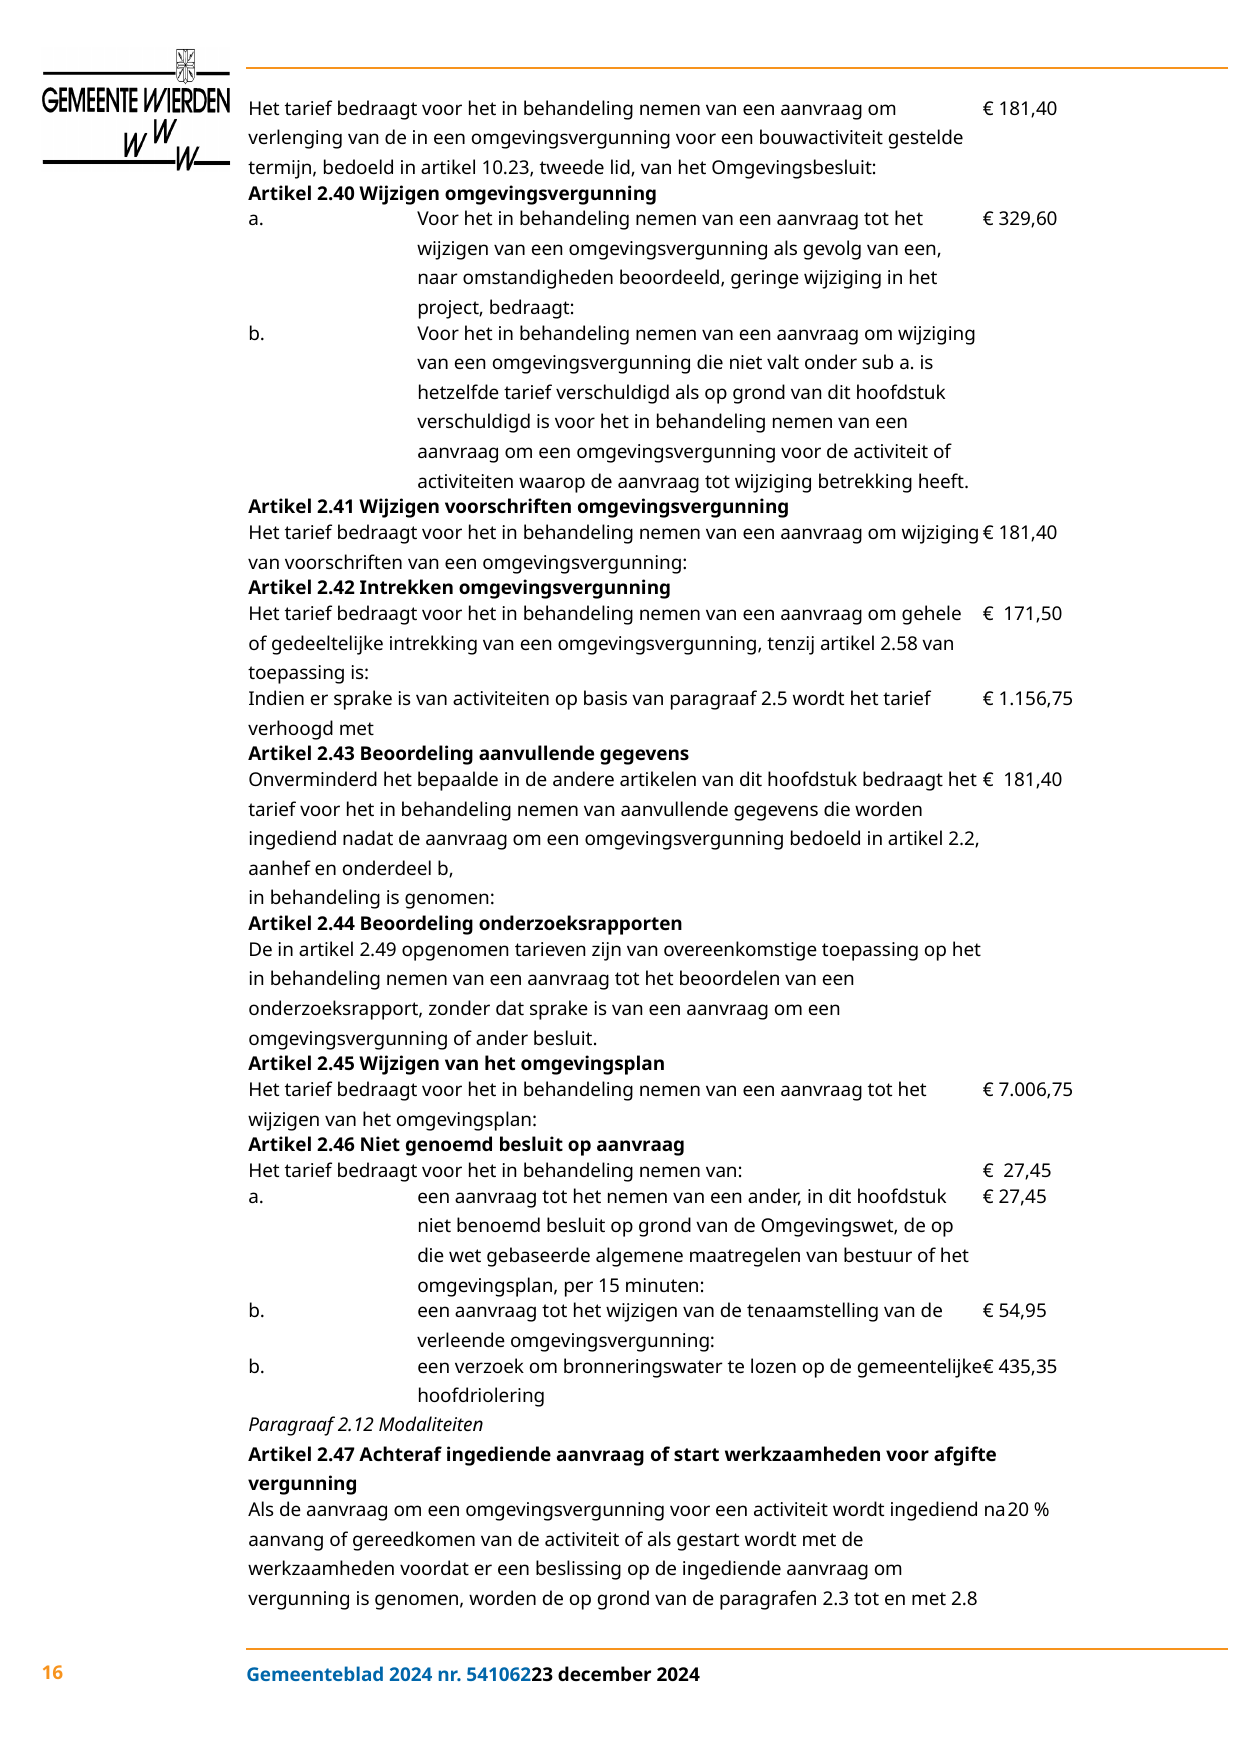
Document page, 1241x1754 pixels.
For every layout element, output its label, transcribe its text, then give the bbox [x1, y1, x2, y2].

table_header [1007, 1441, 1152, 1496]
table_cell Het tarief bedraagt voor het in behandeling nemen van een aanvraag om gehele of gedeeltelijke intrekking van een omgevingsvergunning, tenzij artikel 2.58 van toepassing is: [248, 600, 983, 685]
table_cell Onverminderd het bepaalde in de andere artikelen van dit hoofdstuk bedraagt het tarief voor het in behandeling nemen van aanvullende gegevens die worden ingediend nadat de aanvraag om een omgevingsvergunning bedoeld in artikel 2.2, aanhef en onderdeel b, in behandeling is genomen: [248, 766, 983, 910]
table_cell [983, 575, 1152, 600]
table_cell b. [248, 320, 417, 493]
table_header Artikel 2.47 Achteraf ingediende aanvraag of start werkzaamheden voor afgifte vergunning [248, 1441, 1007, 1496]
table_cell Voor het in behandeling nemen van een aanvraag om wijziging van een omgevingsvergunning die niet valt onder sub a. is hetzelfde tarief verschuldigd als op grond van dit hoofdstuk verschuldigd is voor het in behandeling nemen van een aanvraag om een omgevingsvergunning voor de activiteit of activiteiten waarop de aanvraag tot wijziging betrekking heeft. [417, 320, 983, 493]
table_cell [983, 741, 1152, 766]
table_cell € 329,60 [983, 205, 1152, 320]
table_cell een aanvraag tot het nemen van een ander, in dit hoofdstuk niet benoemd besluit op grond van de Omgevingswet, de op die wet gebaseerde algemene maatregelen van bestuur of het omgevingsplan, per 15 minuten: [417, 1183, 983, 1297]
picture [41, 47, 231, 172]
table_cell Artikel 2.45 Wijzigen van het omgevingsplan [248, 1051, 983, 1076]
table_cell Artikel 2.40 Wijzigen omgevingsvergunning [248, 180, 983, 205]
table_cell 20 % [1007, 1496, 1152, 1611]
table_cell [983, 936, 1152, 1051]
table_cell [983, 494, 1152, 519]
table_cell [983, 320, 1152, 493]
table_cell a. [248, 1183, 417, 1297]
text Paragraaf 2.12 Modaliteiten [248, 1411, 1152, 1437]
table_cell Voor het in behandeling nemen van een aanvraag tot het wijzigen van een omgevingsvergunning als gevolg van een, naar omstandigheden beoordeeld, geringe wijziging in het project, bedraagt: [417, 205, 983, 320]
table_cell € 54,95 [983, 1298, 1152, 1353]
table_cell Het tarief bedraagt voor het in behandeling nemen van: [248, 1157, 983, 1183]
table_cell [983, 910, 1152, 936]
table_cell [983, 1132, 1152, 1157]
table_cell De in artikel 2.49 opgenomen tarieven zijn van overeenkomstige toepassing op het in behandeling nemen van een aanvraag tot het beoordelen van een onderzoeksrapport, zonder dat sprake is van een aanvraag om een omgevingsvergunning of ander besluit. [248, 936, 983, 1051]
table_cell Het tarief bedraagt voor het in behandeling nemen van een aanvraag om verlenging van de in een omgevingsvergunning voor een bouwactiviteit gestelde termijn, bedoeld in artikel 10.23, tweede lid, van het Omgevingsbesluit: [248, 95, 983, 180]
table_cell b. [248, 1353, 417, 1408]
table_cell € 435,35 [983, 1353, 1152, 1408]
table_cell € 27,45 [983, 1157, 1152, 1183]
table_cell b. [248, 1298, 417, 1353]
table_cell [983, 1051, 1152, 1076]
table_cell Artikel 2.41 Wijzigen voorschriften omgevingsvergunning [248, 494, 983, 519]
table_cell Artikel 2.42 Intrekken omgevingsvergunning [248, 575, 983, 600]
table_cell € 171,50 [983, 600, 1152, 685]
table_cell [983, 180, 1152, 205]
table_cell Als de aanvraag om een omgevingsvergunning voor een activiteit wordt ingediend na aanvang of gereedkomen van de activiteit of als gestart wordt met de werkzaamheden voordat er een beslissing op de ingediende aanvraag om vergunning is genomen, worden de op grond van de paragrafen 2.3 tot en met 2.8 [248, 1496, 1007, 1611]
table_cell Artikel 2.46 Niet genoemd besluit op aanvraag [248, 1132, 983, 1157]
table_cell a. [248, 205, 417, 320]
table_cell een aanvraag tot het wijzigen van de tenaamstelling van de verleende omgevingsvergunning: [417, 1298, 983, 1353]
table_cell € 1.156,75 [983, 685, 1152, 741]
table_cell € 181,40 [983, 766, 1152, 910]
table_cell Artikel 2.44 Beoordeling onderzoeksrapporten [248, 910, 983, 936]
table_cell Het tarief bedraagt voor het in behandeling nemen van een aanvraag tot het wijzigen van het omgevingsplan: [248, 1076, 983, 1132]
table_cell € 181,40 [983, 519, 1152, 574]
table_cell Het tarief bedraagt voor het in behandeling nemen van een aanvraag om wijziging van voorschriften van een omgevingsvergunning: [248, 519, 983, 574]
table_cell Artikel 2.43 Beoordeling aanvullende gegevens [248, 741, 983, 766]
table_cell € 7.006,75 [983, 1076, 1152, 1132]
table_cell € 181,40 [983, 95, 1152, 180]
table_cell Indien er sprake is van activiteiten op basis van paragraaf 2.5 wordt het tarief verhoogd met [248, 685, 983, 741]
table_cell € 27,45 [983, 1183, 1152, 1297]
table_cell een verzoek om bronneringswater te lozen op de gemeentelijke hoofdriolering [417, 1353, 983, 1408]
